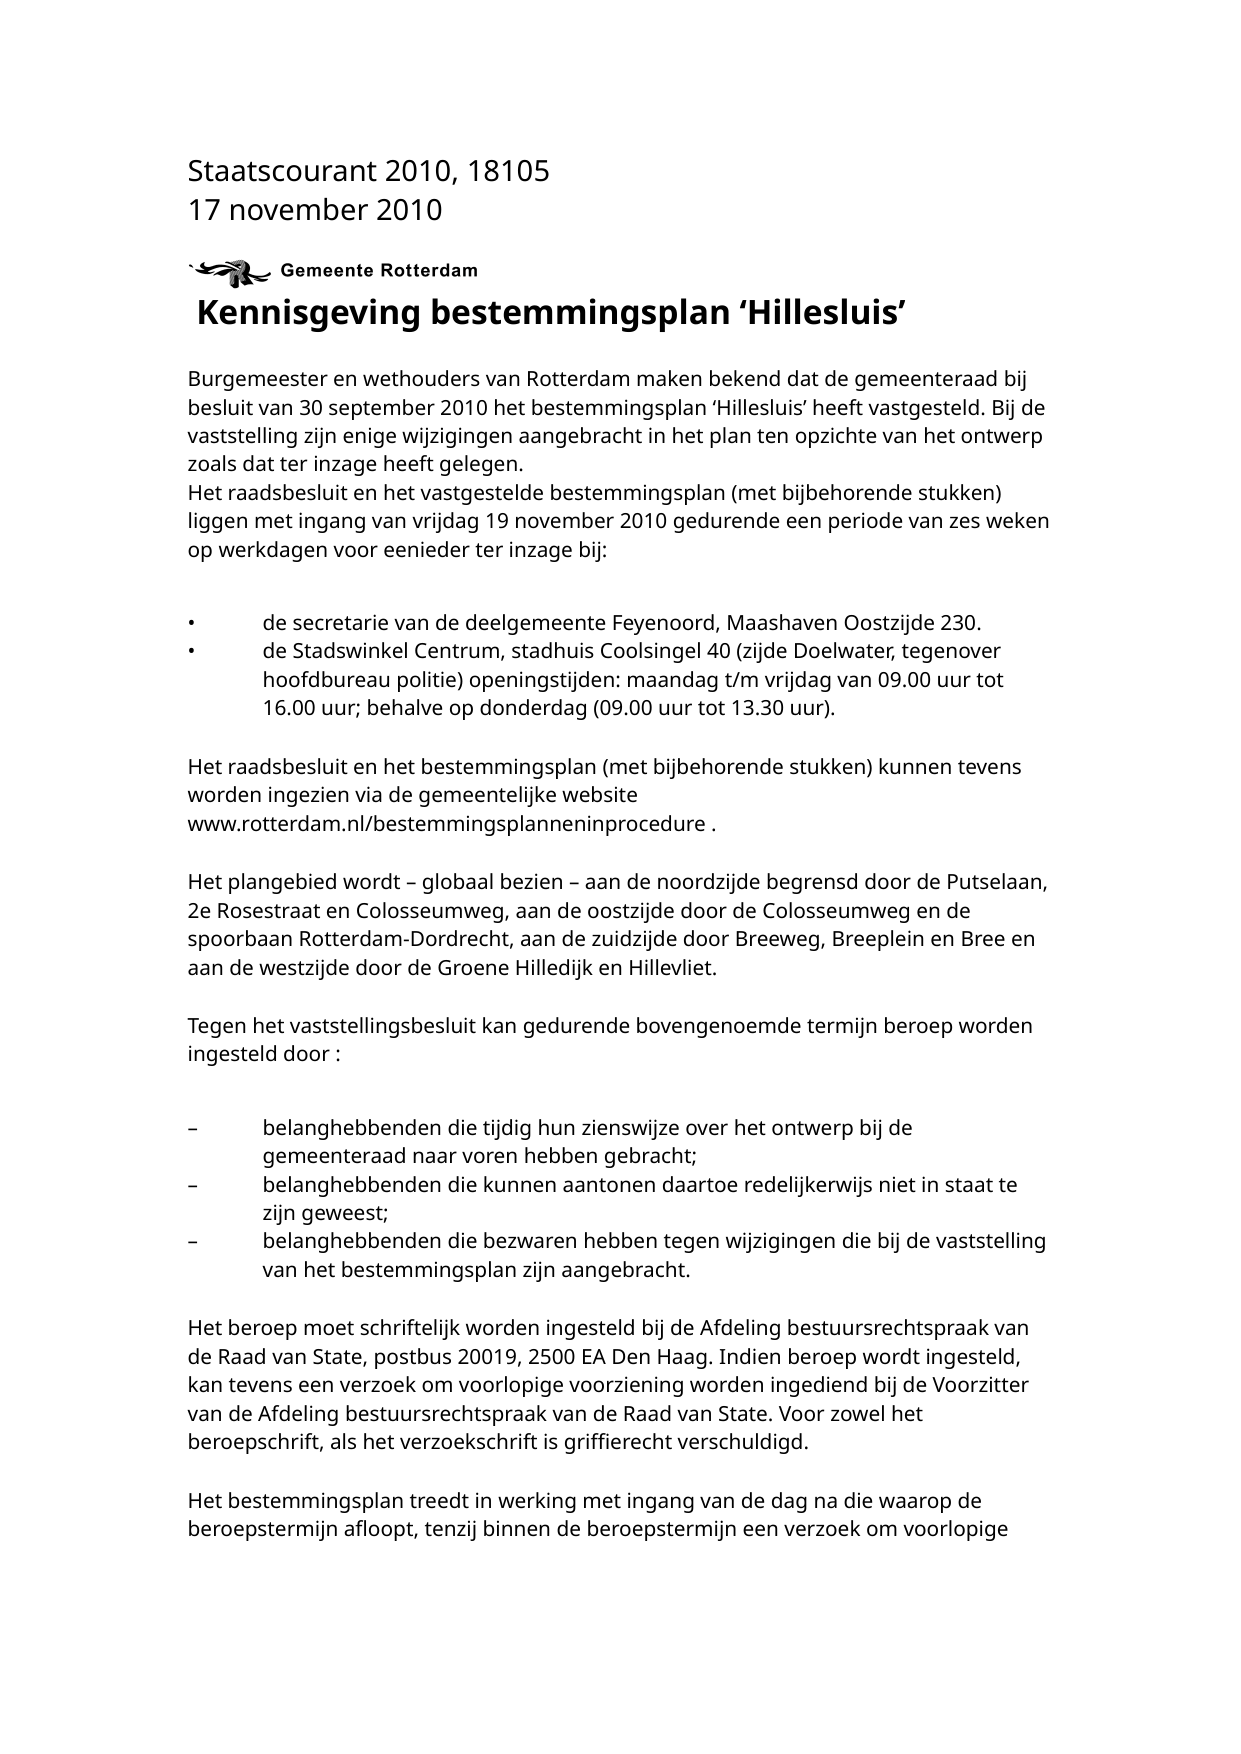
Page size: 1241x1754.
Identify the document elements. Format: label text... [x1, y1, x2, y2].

text Het raadsbesluit en het bestemmingsplan (met bijbehorende stukken) kunnen tevens worden ingezien via de gemeentelijke website www.rotterdam.nl/bestemmingsplanneninprocedure . [187, 752, 1053, 837]
text Tegen het vaststellingsbesluit kan gedurende bovengenoemde termijn beroep worden ingesteld door : [187, 1011, 1053, 1068]
text Het bestemmingsplan treedt in werking met ingang van de dag na die waarop de beroepstermijn afloopt, tenzij binnen de beroepstermijn een verzoek om voorlopige [187, 1486, 1053, 1543]
text 17 november 2010 [187, 190, 1053, 229]
text Burgemeester en wethouders van Rotterdam maken bekend dat de gemeenteraad bij besluit van 30 september 2010 het bestemmingsplan ‘Hillesluis’ heeft vastgesteld. Bij de vaststelling zijn enige wijzigingen aangebracht in het plan ten opzichte van het ontwerp zoals dat ter inzage heeft gelegen. [187, 364, 1053, 478]
list belanghebbenden die tijdig hun zienswijze over het ontwerp bij de gemeenteraad naar voren hebben gebracht; [187, 1113, 1053, 1170]
list de Stadswinkel Centrum, stadhuis Coolsingel 40 (zijde Doelwater, tegenover hoofdbureau politie) openingstijden: maandag t/m vrijdag van 09.00 uur tot 16.00 uur; behalve op donderdag (09.00 uur tot 13.30 uur). [187, 637, 1053, 722]
text Het beroep moet schriftelijk worden ingesteld bij de Afdeling bestuursrechtspraak van de Raad van State, postbus 20019, 2500 EA Den Haag. Indien beroep wordt ingesteld, kan tevens een verzoek om voorlopige voorziening worden ingediend bij de Voorzitter van de Afdeling bestuursrechtspraak van de Raad van State. Voor zowel het beroepschrift, als het verzoekschrift is griffierecht verschuldigd. [187, 1313, 1053, 1456]
text Het raadsbesluit en het vastgestelde bestemmingsplan (met bijbehorende stukken) liggen met ingang van vrijdag 19 november 2010 gedurende een periode van zes weken op werkdagen voor eenieder ter inzage bij: [187, 478, 1053, 563]
list belanghebbenden die bezwaren hebben tegen wijzigingen die bij de vaststelling van het bestemmingsplan zijn aangebracht. [187, 1227, 1053, 1283]
subtitle Kennisgeving bestemmingsplan ‘Hillesluis’ [187, 271, 1053, 334]
picture [187, 258, 477, 289]
list belanghebbenden die kunnen aantonen daartoe redelijkerwijs niet in staat te zijn geweest; [187, 1170, 1053, 1227]
text Het plangebied wordt – globaal bezien – aan de noordzijde begrensd door de Putselaan, 2e Rosestraat en Colosseumweg, aan de oostzijde door de Colosseumweg en de spoorbaan Rotterdam-Dordrecht, aan de zuidzijde door Breeweg, Breeplein en Bree en aan de westzijde door de Groene Hilledijk en Hillevliet. [187, 867, 1053, 981]
text Staatscourant 2010, 18105 [187, 150, 1053, 190]
list de secretarie van de deelgemeente Feyenoord, Maashaven Oostzijde 230. [187, 608, 1053, 637]
